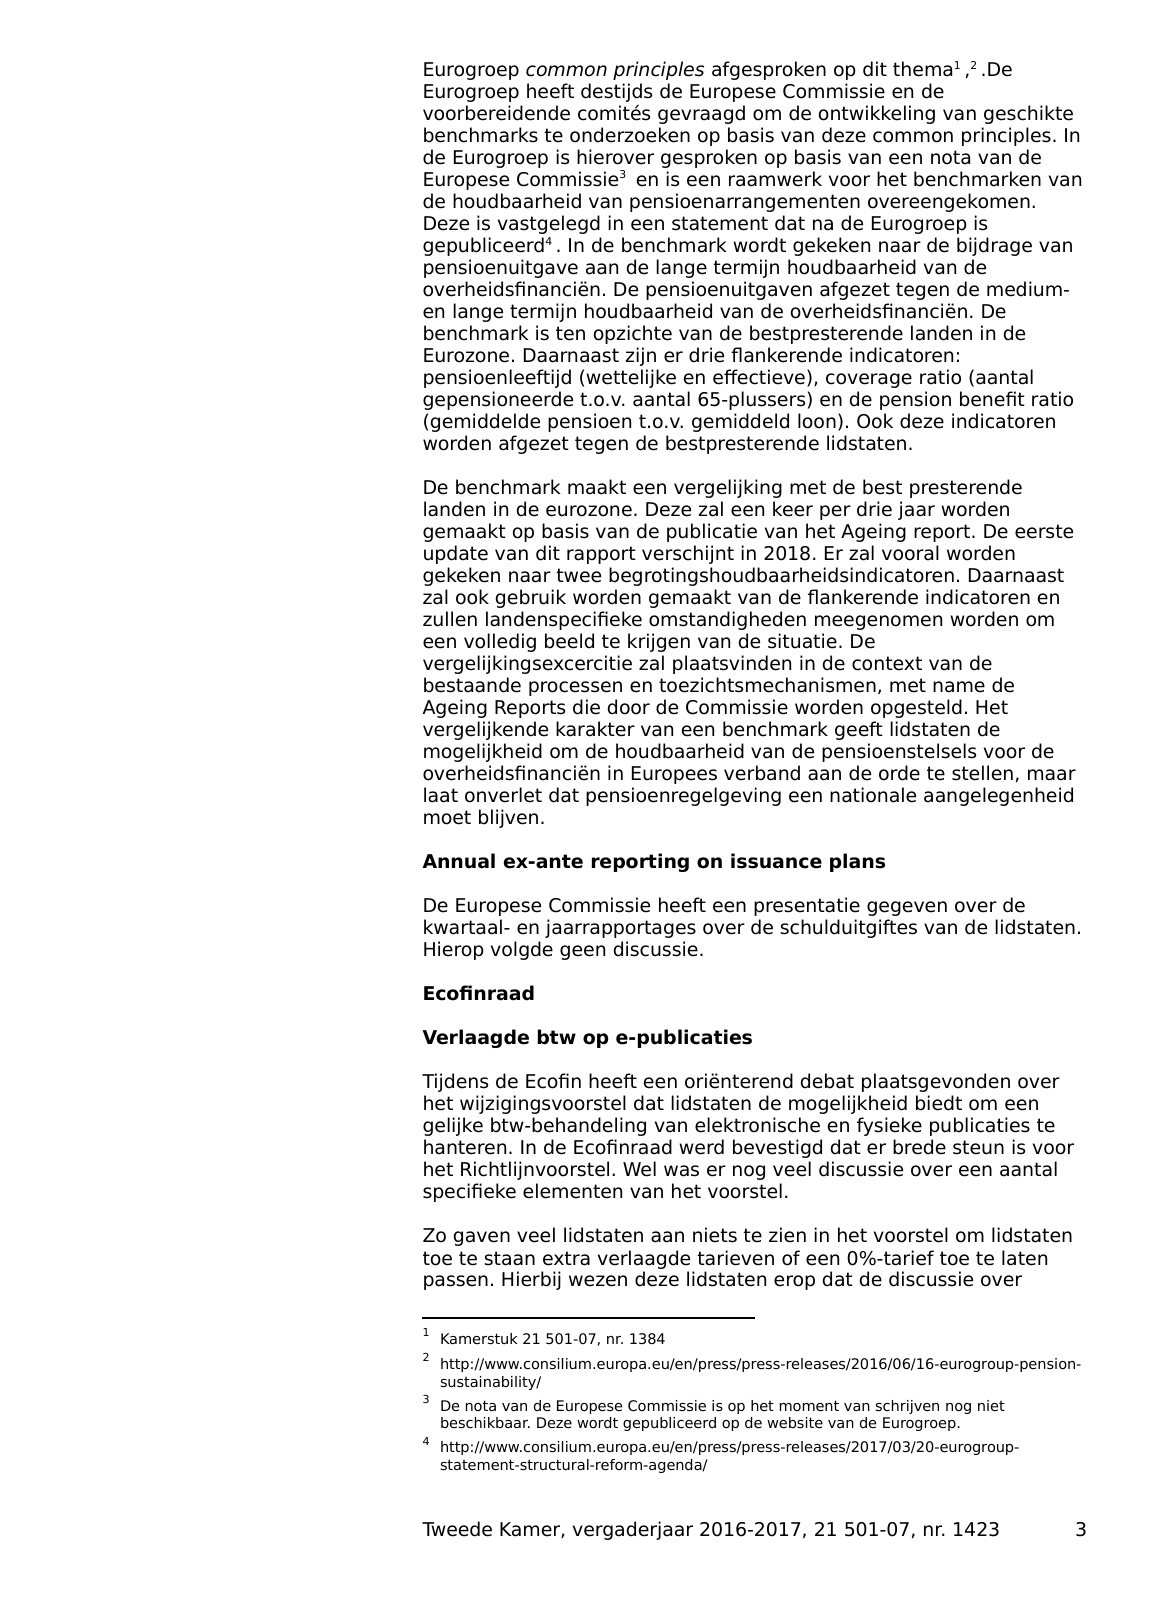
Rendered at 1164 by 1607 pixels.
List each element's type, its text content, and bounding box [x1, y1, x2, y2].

text Tijdens de Ecofin heeft een oriënterend debat plaatsgevonden over het wijzigingsvoorstel dat lidstaten de mogelijkheid biedt om een gelijke btw-behandeling van elektronische en fysieke publicaties te hanteren. In de Ecofinraad werd bevestigd dat er brede steun is voor het Richtlijnvoorstel. Wel was er nog veel discussie over een aantal specifieke elementen van het voorstel. [422, 1071, 1087, 1203]
text Eurogroep common principles afgesproken op dit thema,.De Eurogroep heeft destijds de Europese Commissie en de voorbereidende comités gevraagd om de ontwikkeling van geschikte benchmarks te onderzoeken op basis van deze common principles. In de Eurogroep is hierover gesproken op basis van een nota van de Europese Commissie en is een raamwerk voor het benchmarken van de houdbaarheid van pensioenarrangementen overeengekomen. Deze is vastgelegd in een statement dat na de Eurogroep is gepubliceerd. In de benchmark wordt gekeken naar de bijdrage van pensioenuitgave aan de lange termijn houdbaarheid van de overheidsfinanciën. De pensioenuitgaven afgezet tegen de medium- en lange termijn houdbaarheid van de overheidsfinanciën. De benchmark is ten opzichte van de bestpresterende landen in de Eurozone. Daarnaast zijn er drie flankerende indicatoren: pensioenleeftijd (wettelijke en effectieve), coverage ratio (aantal gepensioneerde t.o.v. aantal 65-plussers) en de pension benefit ratio (gemiddelde pensioen t.o.v. gemiddeld loon). Ook deze indicatoren worden afgezet tegen de bestpresterende lidstaten. [422, 59, 1087, 455]
subtitle Annual ex-ante reporting on issuance plans [422, 851, 1087, 873]
subtitle Ecofinraad [422, 983, 1087, 1005]
text De nota van de Europese Commissie is op het moment van schrijven nog niet beschikbaar. Deze wordt gepubliceerd op de website van de Eurogroep. [422, 1393, 1087, 1432]
text De benchmark maakt een vergelijking met de best presterende landen in de eurozone. Deze zal een keer per drie jaar worden gemaakt op basis van de publicatie van het Ageing report. De eerste update van dit rapport verschijnt in 2018. Er zal vooral worden gekeken naar twee begrotingshoudbaarheidsindicatoren. Daarnaast zal ook gebruik worden gemaakt van de flankerende indicatoren en zullen landenspecifieke omstandigheden meegenomen worden om een volledig beeld te krijgen van de situatie. De vergelijkingsexcercitie zal plaatsvinden in de context van de bestaande processen en toezichtsmechanismen, met name de Ageing Reports die door de Commissie worden opgesteld. Het vergelijkende karakter van een benchmark geeft lidstaten de mogelijkheid om de houdbaarheid van de pensioenstelsels voor de overheidsfinanciën in Europees verband aan de orde te stellen, maar laat onverlet dat pensioenregelgeving een nationale aangelegenheid moet blijven. [422, 477, 1087, 828]
subtitle Verlaagde btw op e-publicaties [422, 1027, 1087, 1049]
text Zo gaven veel lidstaten aan niets te zien in het voorstel om lidstaten toe te staan extra verlaagde tarieven of een 0%-tarief toe te laten passen. Hierbij wezen deze lidstaten erop dat de discussie over [422, 1225, 1087, 1291]
text De Europese Commissie heeft een presentatie gegeven over de kwartaal- en jaarrapportages over de schulduitgiftes van de lidstaten. Hierop volgde geen discussie. [422, 895, 1087, 961]
text http://www.consilium.europa.eu/en/press/press-releases/2016/06/16-eurogroup-pension-sustainability/ [422, 1352, 1087, 1391]
text Kamerstuk 21 501-07, nr. 1384 [422, 1327, 1087, 1349]
text http://www.consilium.europa.eu/en/press/press-releases/2017/03/20-eurogroup-statement-structural-reform-agenda/ [422, 1435, 1087, 1474]
